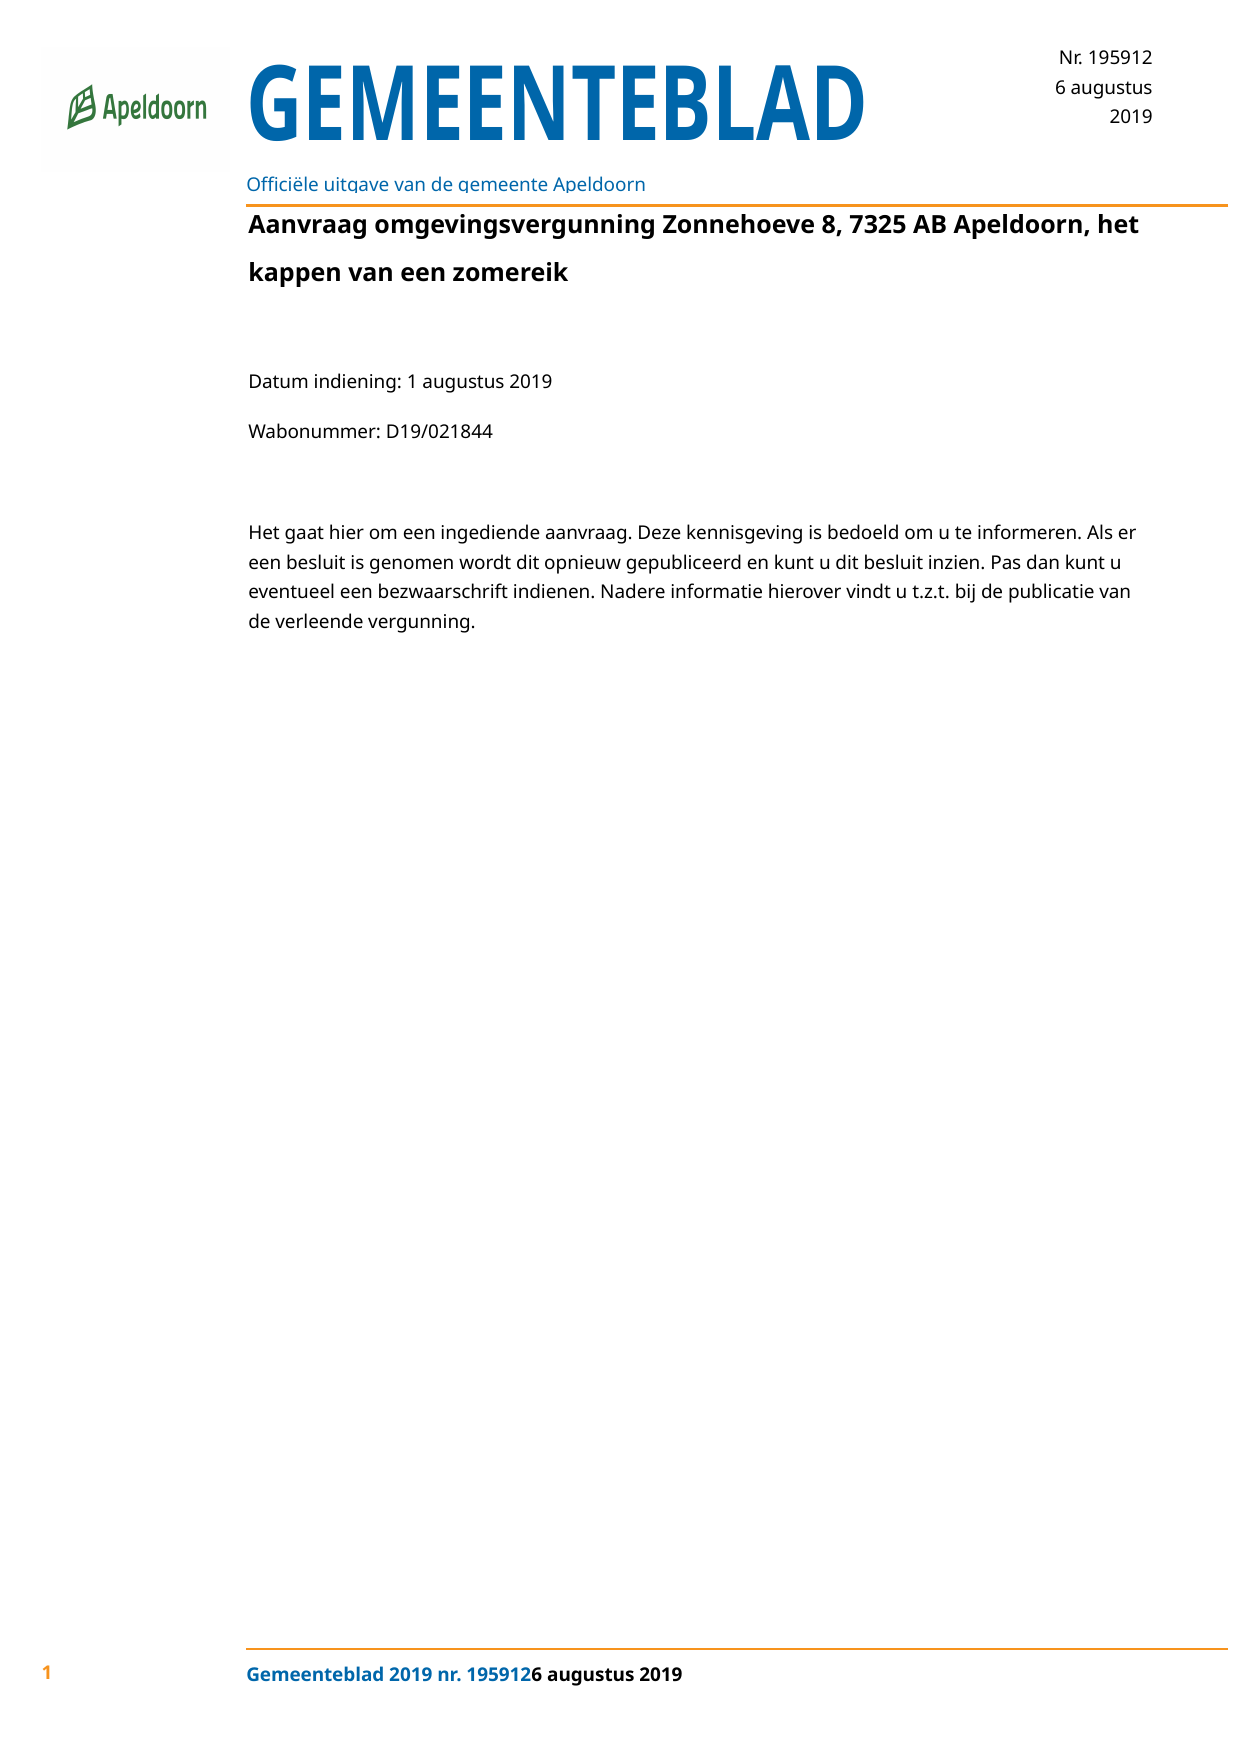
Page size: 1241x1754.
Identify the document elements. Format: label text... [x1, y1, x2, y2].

text Aanvraag omgevingsvergunning Zonnehoeve 8, 7325 AB Apeldoorn, het kappen van een zomereik [248, 207, 1152, 288]
text Datum indiening: 1 augustus 2019 [248, 368, 1152, 394]
picture [41, 47, 231, 172]
text Wabonummer: D19/021844 [248, 419, 1152, 444]
text Het gaat hier om een ingediende aanvraag. Deze kennisgeving is bedoeld om u te informeren. Als er een besluit is genomen wordt dit opnieuw gepubliceerd en kunt u dit besluit inzien. Pas dan kunt u eventueel een bezwaarschrift indienen. Nadere informatie hierover vindt u t.z.t. bij de publicatie van de verleende vergunning. [248, 519, 1152, 634]
